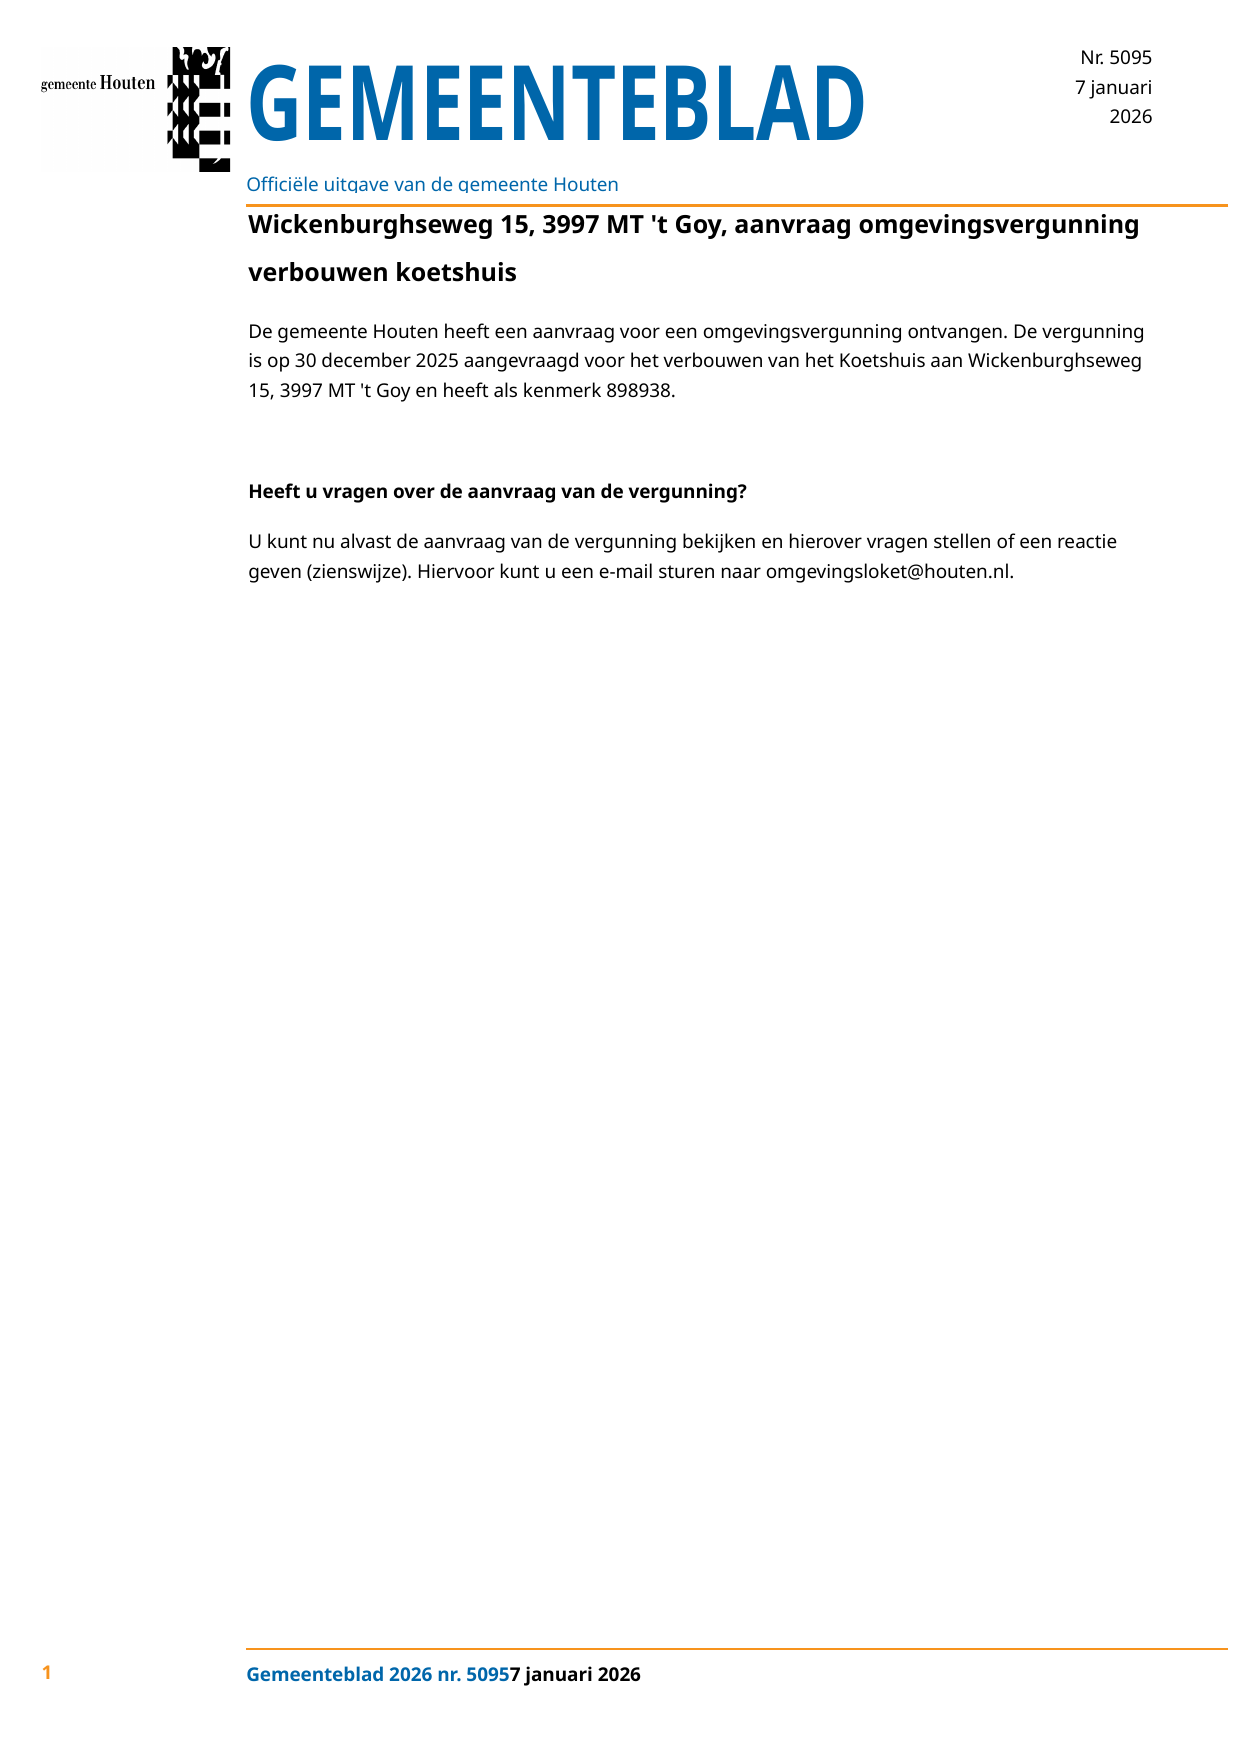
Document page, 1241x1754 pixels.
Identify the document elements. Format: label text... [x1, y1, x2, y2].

picture [41, 47, 231, 172]
text De gemeente Houten heeft een aanvraag voor een omgevingsvergunning ontvangen. De vergunning is op 30 december 2025 aangevraagd voor het verbouwen van het Koetshuis aan Wickenburghseweg 15, 3997 MT 't Goy en heeft als kenmerk 898938. [248, 318, 1152, 403]
text Wickenburghseweg 15, 3997 MT 't Goy, aanvraag omgevingsvergunning verbouwen koetshuis [248, 207, 1152, 288]
text Heeft u vragen over de aanvraag van de vergunning? [248, 478, 1152, 504]
text U kunt nu alvast de aanvraag van de vergunning bekijken en hierover vragen stellen of een reactie geven (zienswijze). Hiervoor kunt u een e-mail sturen naar omgevingsloket@houten.nl. [248, 528, 1152, 584]
